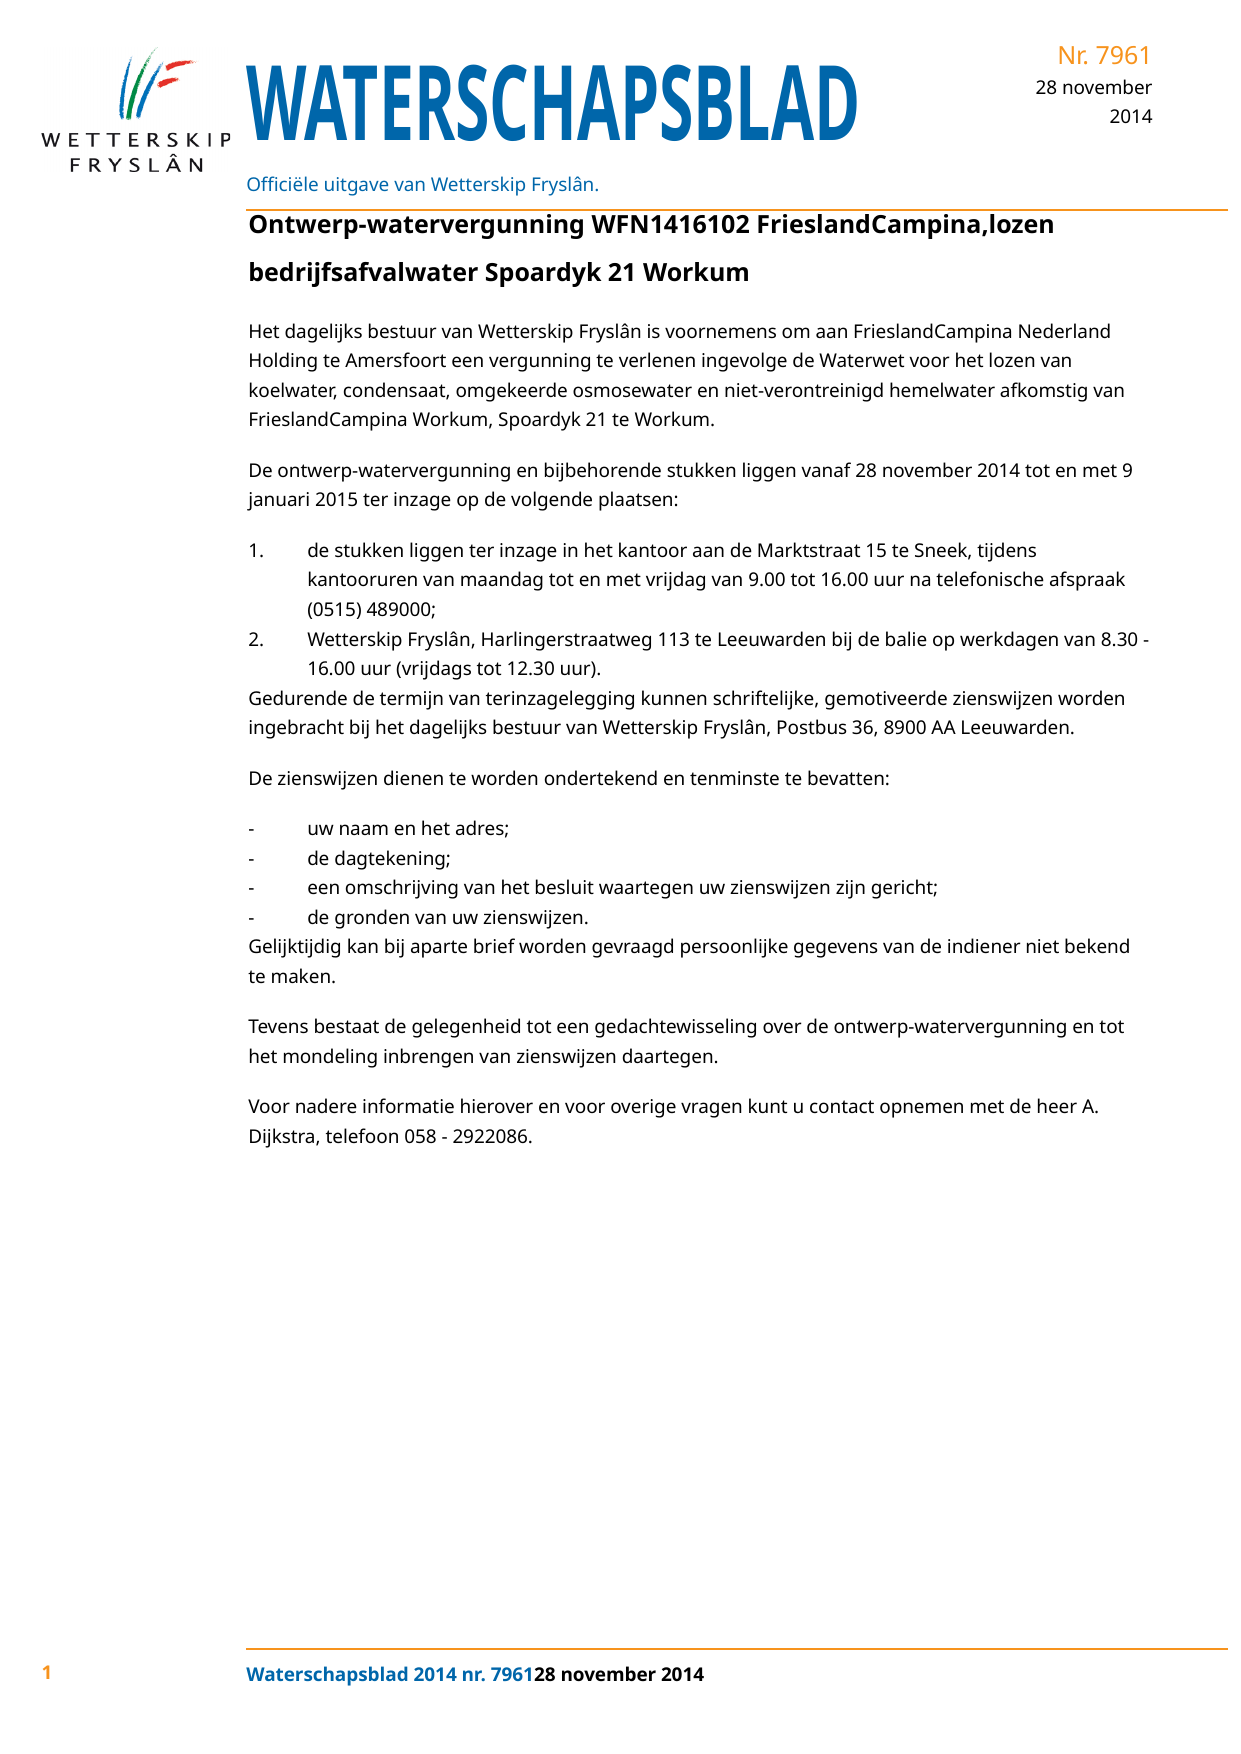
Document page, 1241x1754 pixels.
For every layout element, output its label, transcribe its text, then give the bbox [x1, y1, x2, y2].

list Wetterskip Fryslân, Harlingerstraatweg 113 te Leeuwarden bij de balie op werkdagen van 8.30 - 16.00 uur (vrijdags tot 12.30 uur). [248, 626, 1152, 681]
list de dagtekening; [248, 845, 1152, 871]
text Ontwerp-watervergunning WFN1416102 FrieslandCampina,lozen bedrijfsafvalwater Spoardyk 21 Workum [248, 211, 1152, 288]
list de stukken liggen ter inzage in het kantoor aan de Marktstraat 15 te Sneek, tijdens kantooruren van maandag tot en met vrijdag van 9.00 tot 16.00 uur na telefonische afspraak (0515) 489000; [248, 537, 1152, 622]
picture [41, 47, 231, 172]
text De ontwerp-watervergunning en bijbehorende stukken liggen vanaf 28 november 2014 tot en met 9 januari 2015 ter inzage op de volgende plaatsen: [248, 457, 1152, 512]
text Voor nadere informatie hierover en voor overige vragen kunt u contact opnemen met de heer A. Dijkstra, telefoon 058 - 2922086. [248, 1094, 1152, 1149]
list de gronden van uw zienswijzen. [248, 904, 1152, 930]
list een omschrijving van het besluit waartegen uw zienswijzen zijn gericht; [248, 874, 1152, 900]
text Gedurende de termijn van terinzagelegging kunnen schriftelijke, gemotiveerde zienswijzen worden ingebracht bij het dagelijks bestuur van Wetterskip Fryslân, Postbus 36, 8900 AA Leeuwarden. [248, 685, 1152, 740]
text De zienswijzen dienen te worden ondertekend en tenminste te bevatten: [248, 765, 1152, 791]
text Tevens bestaat de gelegenheid tot een gedachtewisseling over de ontwerp-watervergunning en tot het mondeling inbrengen van zienswijzen daartegen. [248, 1014, 1152, 1069]
list uw naam en het adres; [248, 815, 1152, 841]
text Het dagelijks bestuur van Wetterskip Fryslân is voornemens om aan FrieslandCampina Nederland Holding te Amersfoort een vergunning te verlenen ingevolge de Waterwet voor het lozen van koelwater, condensaat, omgekeerde osmosewater en niet-verontreinigd hemelwater afkomstig van FrieslandCampina Workum, Spoardyk 21 te Workum. [248, 318, 1152, 432]
text Gelijktijdig kan bij aparte brief worden gevraagd persoonlijke gegevens van de indiener niet bekend te maken. [248, 934, 1152, 989]
